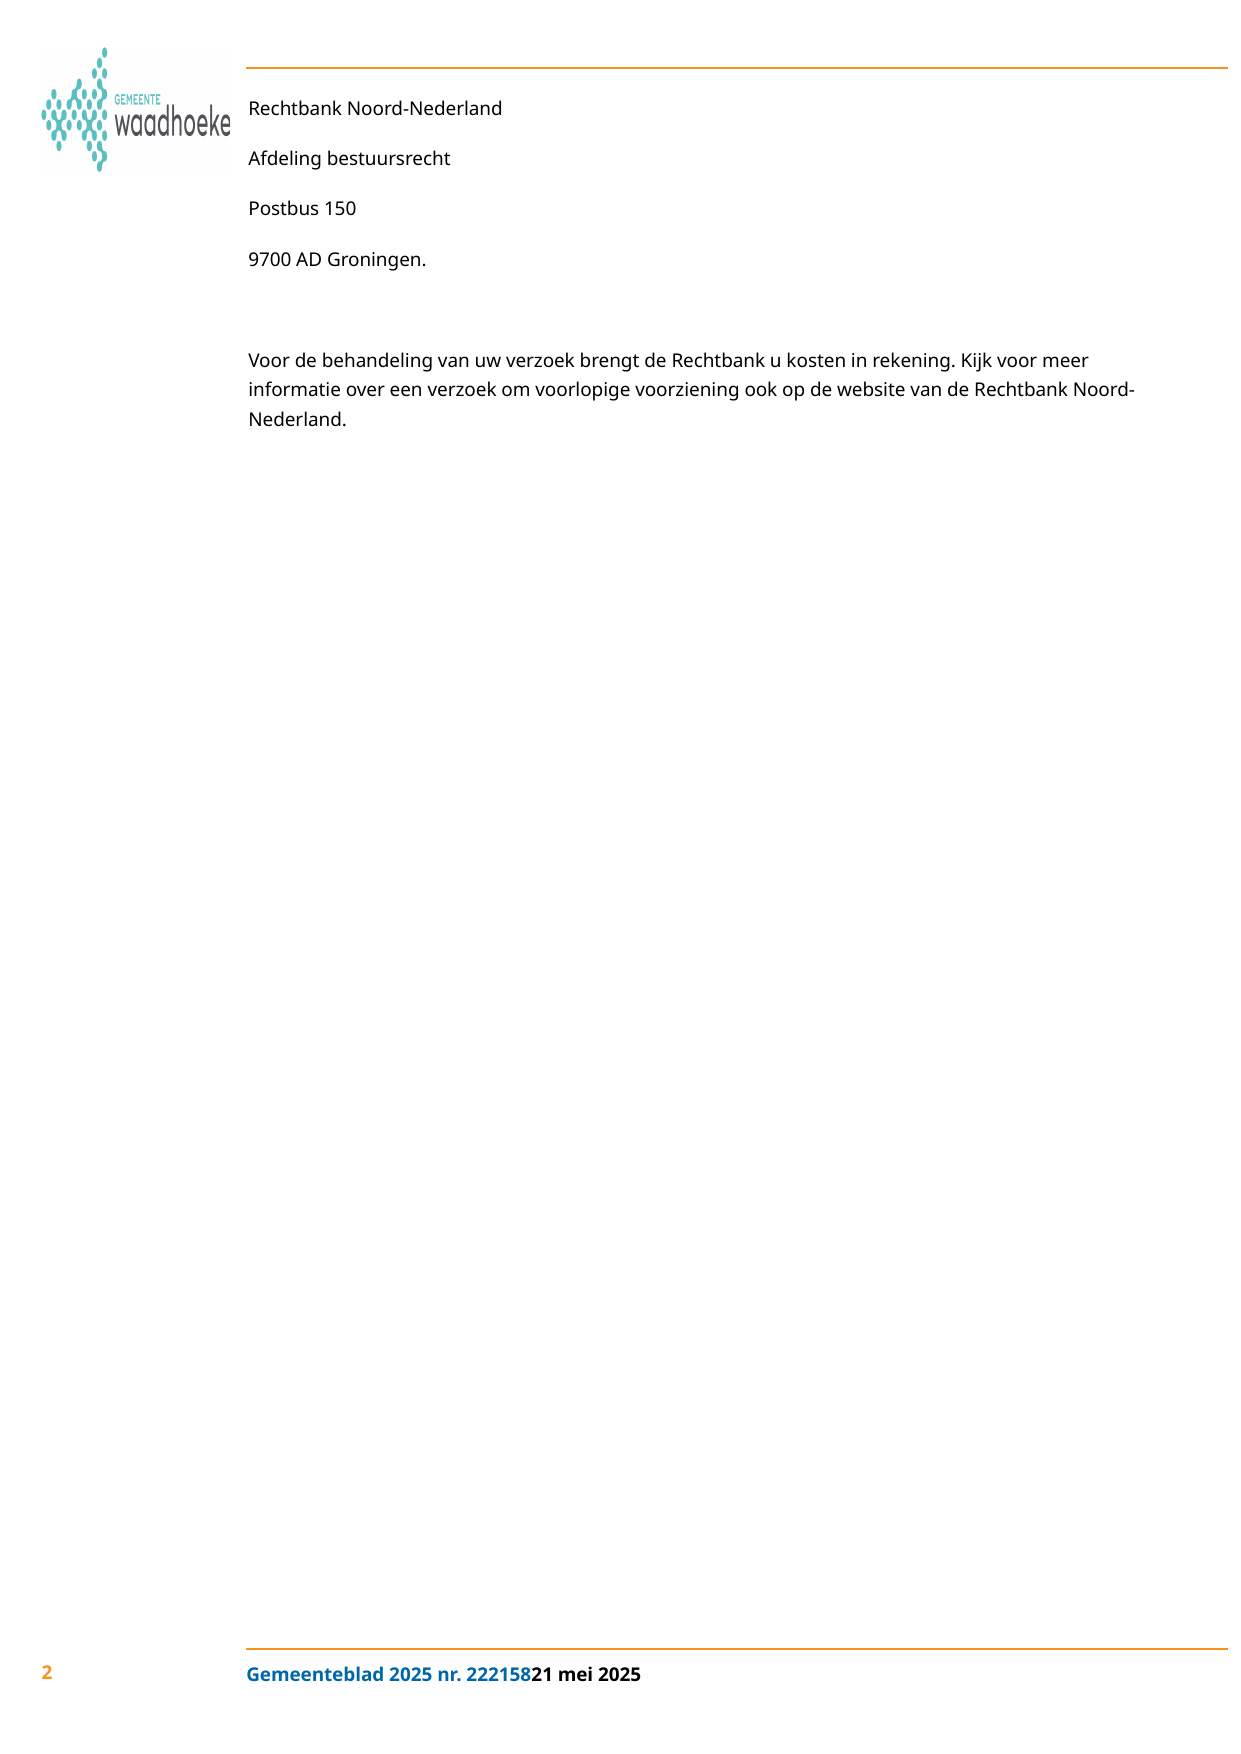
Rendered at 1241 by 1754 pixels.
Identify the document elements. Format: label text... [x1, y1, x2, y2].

picture [41, 47, 231, 172]
text Postbus 150 [248, 196, 1152, 221]
text Voor de behandeling van uw verzoek brengt de Rechtbank u kosten in rekening. Kijk voor meer informatie over een verzoek om voorlopige voorziening ook op de website van de Rechtbank Noord-Nederland. [248, 347, 1152, 432]
text Afdeling bestuursrecht [248, 145, 1152, 171]
text Rechtbank Noord-Nederland [248, 95, 1152, 121]
text 9700 AD Groningen. [248, 246, 1152, 272]
